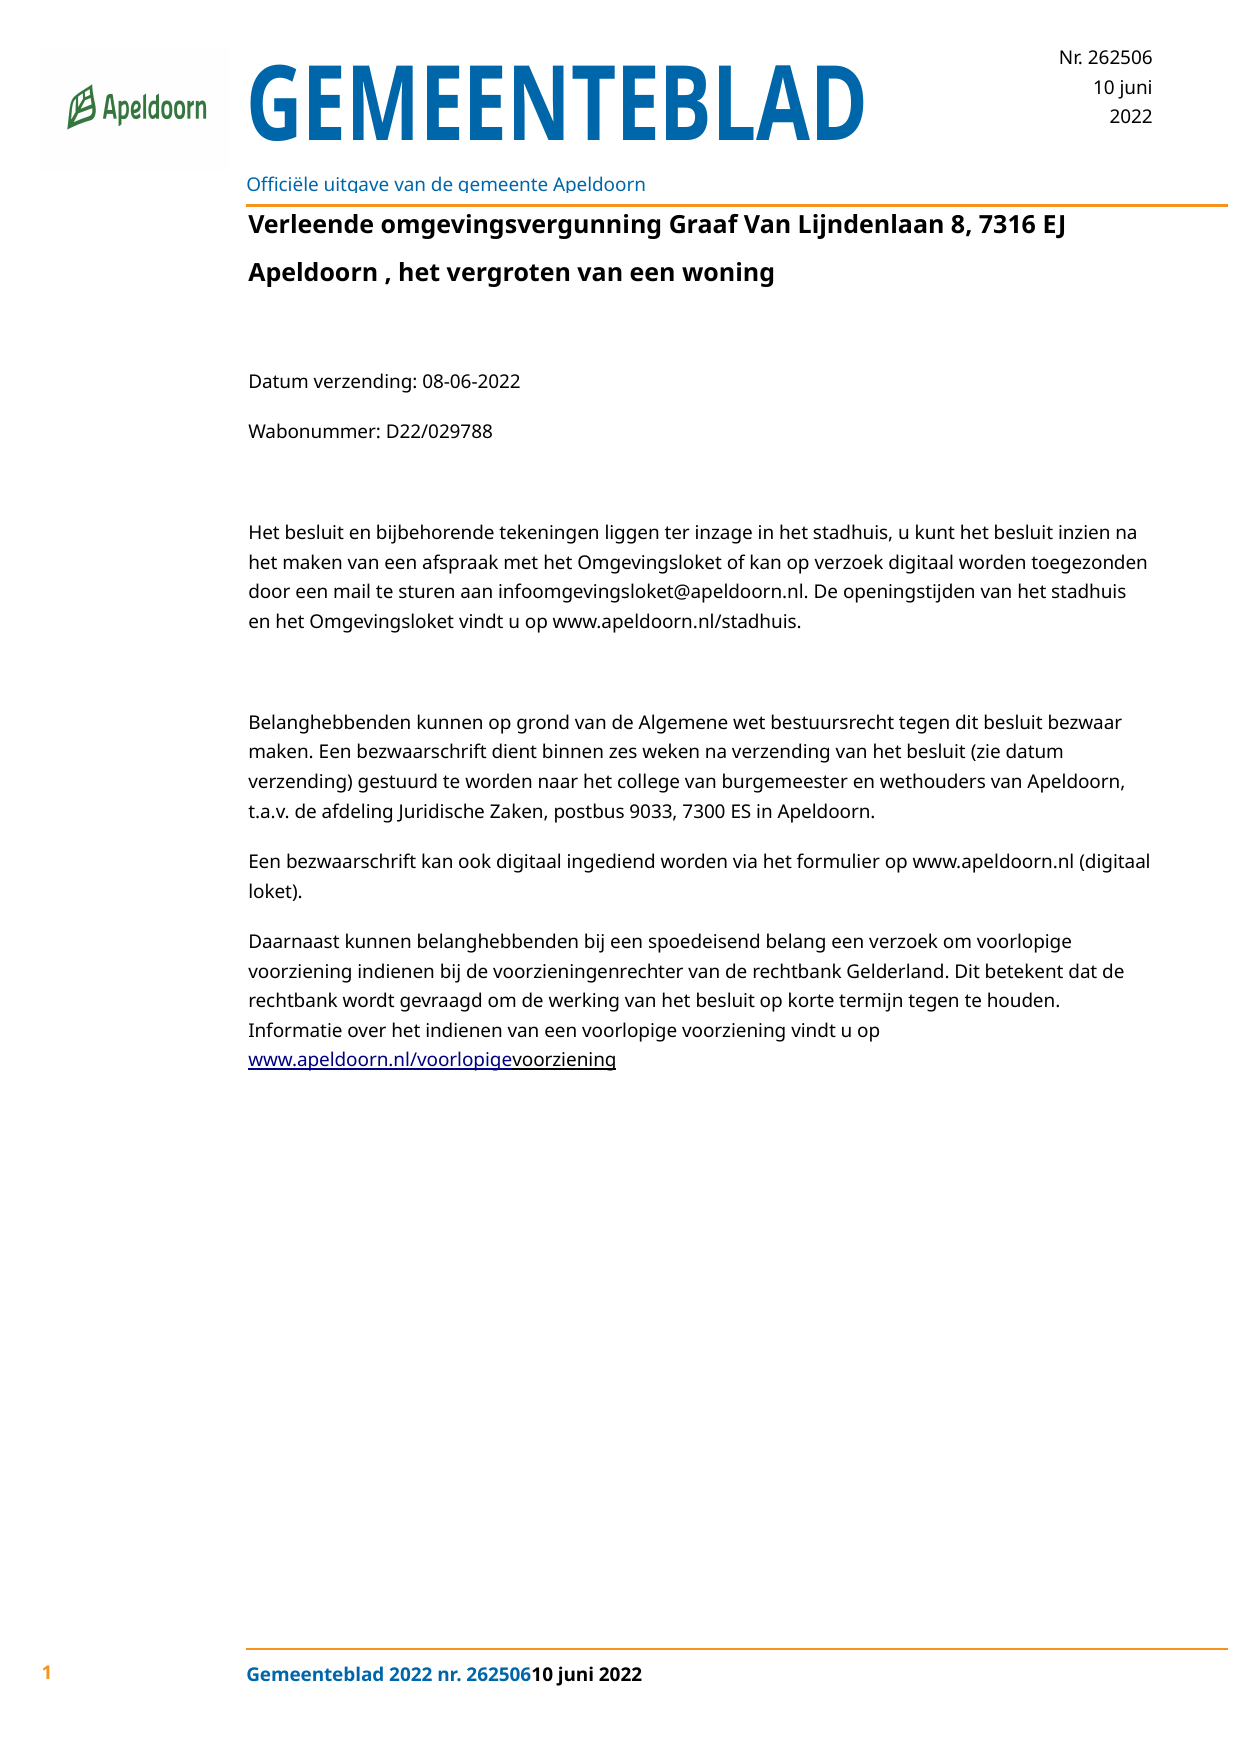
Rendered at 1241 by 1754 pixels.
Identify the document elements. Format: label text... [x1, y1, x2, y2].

text Belanghebbenden kunnen op grond van de Algemene wet bestuursrecht tegen dit besluit bezwaar maken. Een bezwaarschrift dient binnen zes weken na verzending van het besluit (zie datum verzending) gestuurd te worden naar het college van burgemeester en wethouders van Apeldoorn, t.a.v. de afdeling Juridische Zaken, postbus 9033, 7300 ES in Apeldoorn. [248, 709, 1152, 824]
text Het besluit en bijbehorende tekeningen liggen ter inzage in het stadhuis, u kunt het besluit inzien na het maken van een afspraak met het Omgevingsloket of kan op verzoek digitaal worden toegezonden door een mail te sturen aan infoomgevingsloket@apeldoorn.nl. De openingstijden van het stadhuis en het Omgevingsloket vindt u op www.apeldoorn.nl/stadhuis. [248, 519, 1152, 634]
text Verleende omgevingsvergunning Graaf Van Lijndenlaan 8, 7316 EJ Apeldoorn , het vergroten van een woning [248, 207, 1152, 288]
picture [41, 47, 231, 172]
text Daarnaast kunnen belanghebbenden bij een spoedeisend belang een verzoek om voorlopige voorziening indienen bij de voorzieningenrechter van de rechtbank Gelderland. Dit betekent dat de rechtbank wordt gevraagd om de werking van het besluit op korte termijn tegen te houden. Informatie over het indienen van een voorlopige voorziening vindt u op www.apeldoorn.nl/voorlopigevoorziening [248, 928, 1152, 1072]
text Een bezwaarschrift kan ook digitaal ingediend worden via het formulier op www.apeldoorn.nl (digitaal loket). [248, 848, 1152, 904]
text Wabonummer: D22/029788 [248, 419, 1152, 444]
text Datum verzending: 08-06-2022 [248, 368, 1152, 394]
